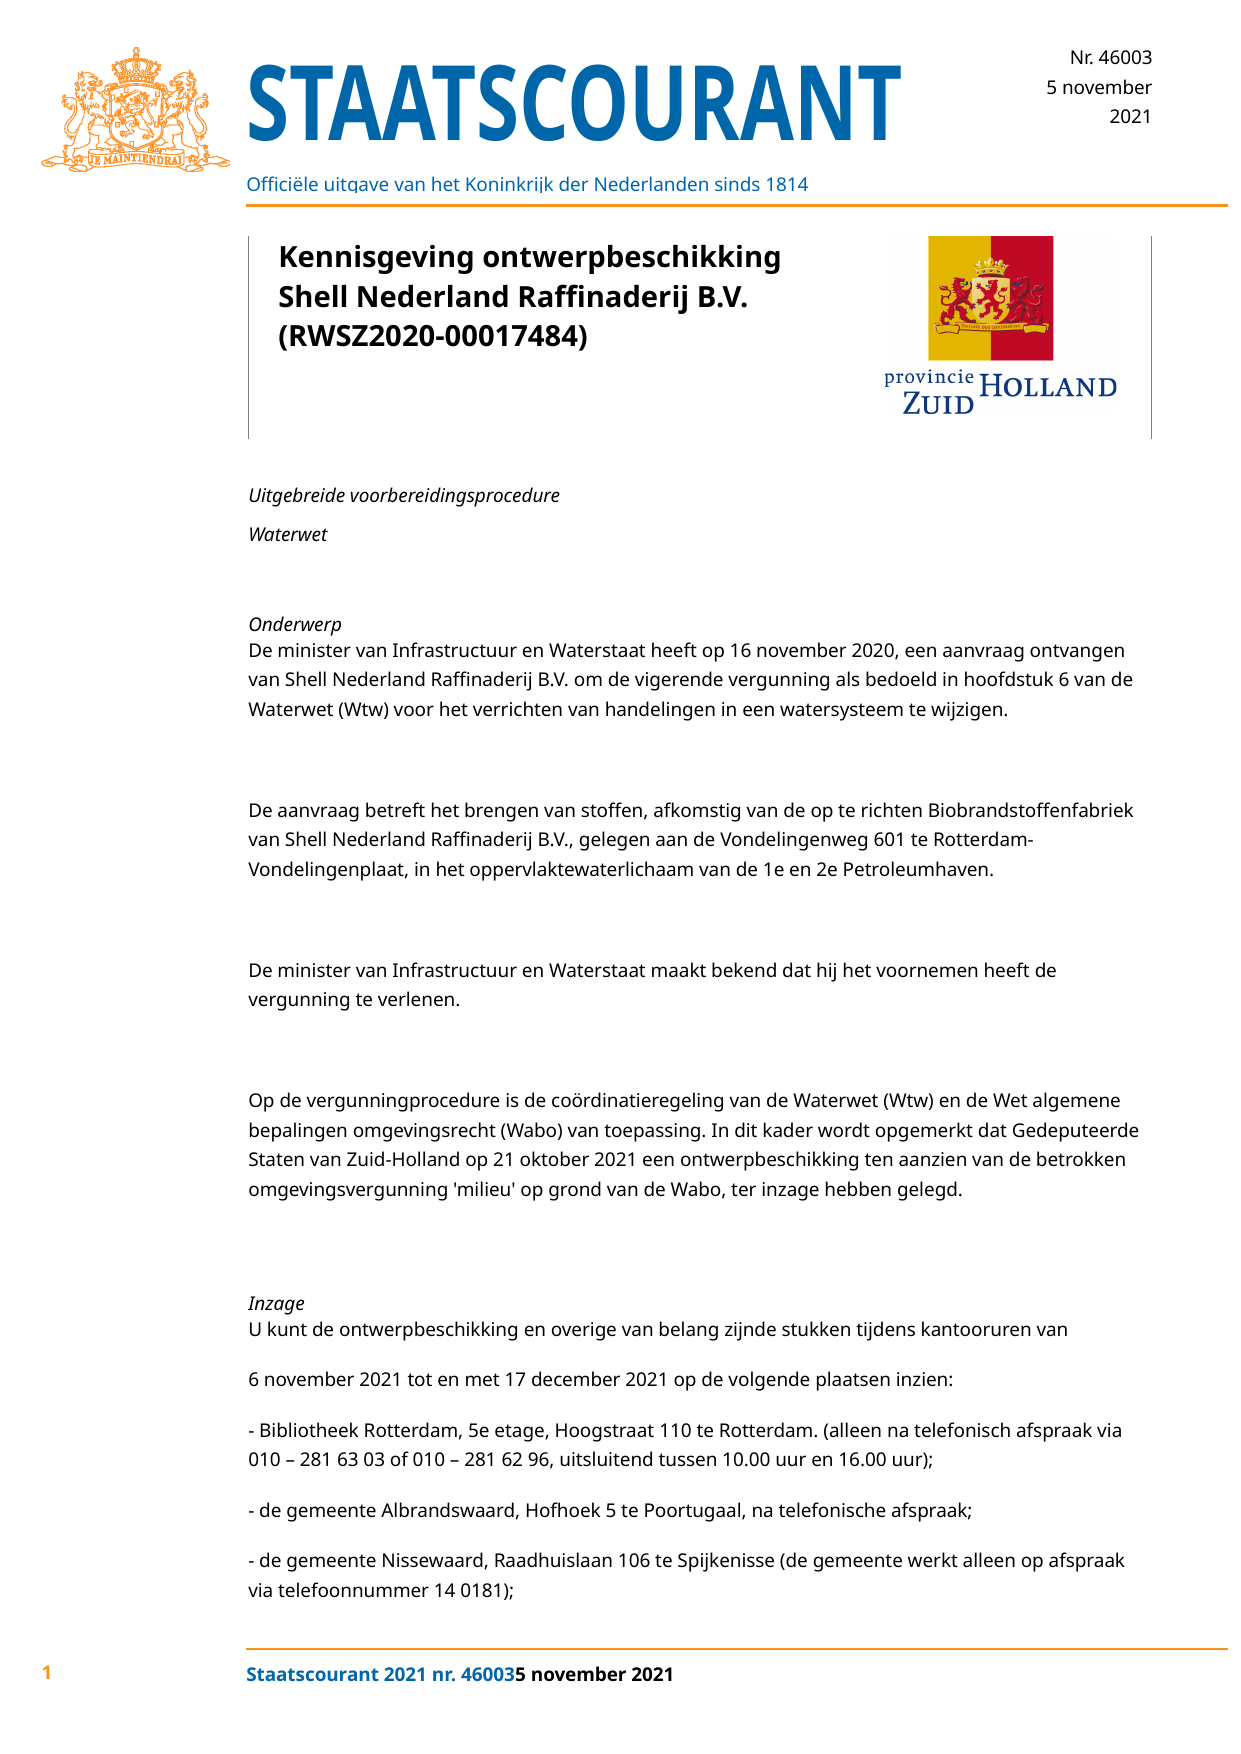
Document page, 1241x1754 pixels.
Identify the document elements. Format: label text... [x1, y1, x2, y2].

picture [41, 47, 231, 172]
text - de gemeente Nissewaard, Raadhuislaan 106 te Spijkenisse (de gemeente werkt alleen op afspraak via telefoonnummer 14 0181); [248, 1547, 1152, 1603]
text Op de vergunningprocedure is de coördinatieregeling van de Waterwet (Wtw) en de Wet algemene bepalingen omgevingsrecht (Wabo) van toepassing. In dit kader wordt opgemerkt dat Gedeputeerde Staten van Zuid-Holland op 21 oktober 2021 een ontwerpbeschikking ten aanzien van de betrokken omgevingsvergunning 'milieu' op grond van de Wabo, ter inzage hebben gelegd. [248, 1087, 1152, 1202]
table_header [850, 236, 885, 413]
text Onderwerp [248, 611, 1152, 637]
text Uitgebreide voorbereidingsprocedure [248, 482, 1152, 508]
text De minister van Infrastructuur en Waterstaat maakt bekend dat hij het voornemen heeft de vergunning te verlenen. [248, 957, 1152, 1012]
text U kunt de ontwerpbeschikking en overige van belang zijnde stukken tijdens kantooruren van [248, 1316, 1152, 1342]
table_header [850, 414, 1151, 439]
table_header [1117, 236, 1151, 413]
text De minister van Infrastructuur en Waterstaat heeft op 16 november 2020, een aanvraag ontvangen van Shell Nederland Raffinaderij B.V. om de vigerende vergunning als bedoeld in hoofdstuk 6 van de Waterwet (Wtw) voor het verrichten van handelingen in een watersysteem te wijzigen. [248, 637, 1152, 722]
text - de gemeente Albrandswaard, Hofhoek 5 te Poortugaal, na telefonische afspraak; [248, 1497, 1152, 1523]
text 6 november 2021 tot en met 17 december 2021 op de volgende plaatsen inzien: [248, 1367, 1152, 1392]
text - Bibliotheek Rotterdam, 5e etage, Hoogstraat 110 te Rotterdam. (alleen na telefonisch afspraak via 010 – 281 63 03 of 010 – 281 62 96, uitsluitend tussen 10.00 uur en 16.00 uur); [248, 1417, 1152, 1472]
table_header Kennisgeving ontwerpbeschikking Shell Nederland Raffinaderij B.V. (RWSZ2020-00017484) [249, 236, 850, 439]
text Waterwet [248, 521, 1152, 547]
text De aanvraag betreft het brengen van stoffen, afkomstig van de op te richten Biobrandstoffenfabriek van Shell Nederland Raffinaderij B.V., gelegen aan de Vondelingenweg 601 te Rotterdam-Vondelingenplaat, in het oppervlaktewaterlichaam van de 1e en 2e Petroleumhaven. [248, 797, 1152, 882]
picture [885, 236, 1117, 414]
text Inzage [248, 1290, 1152, 1316]
